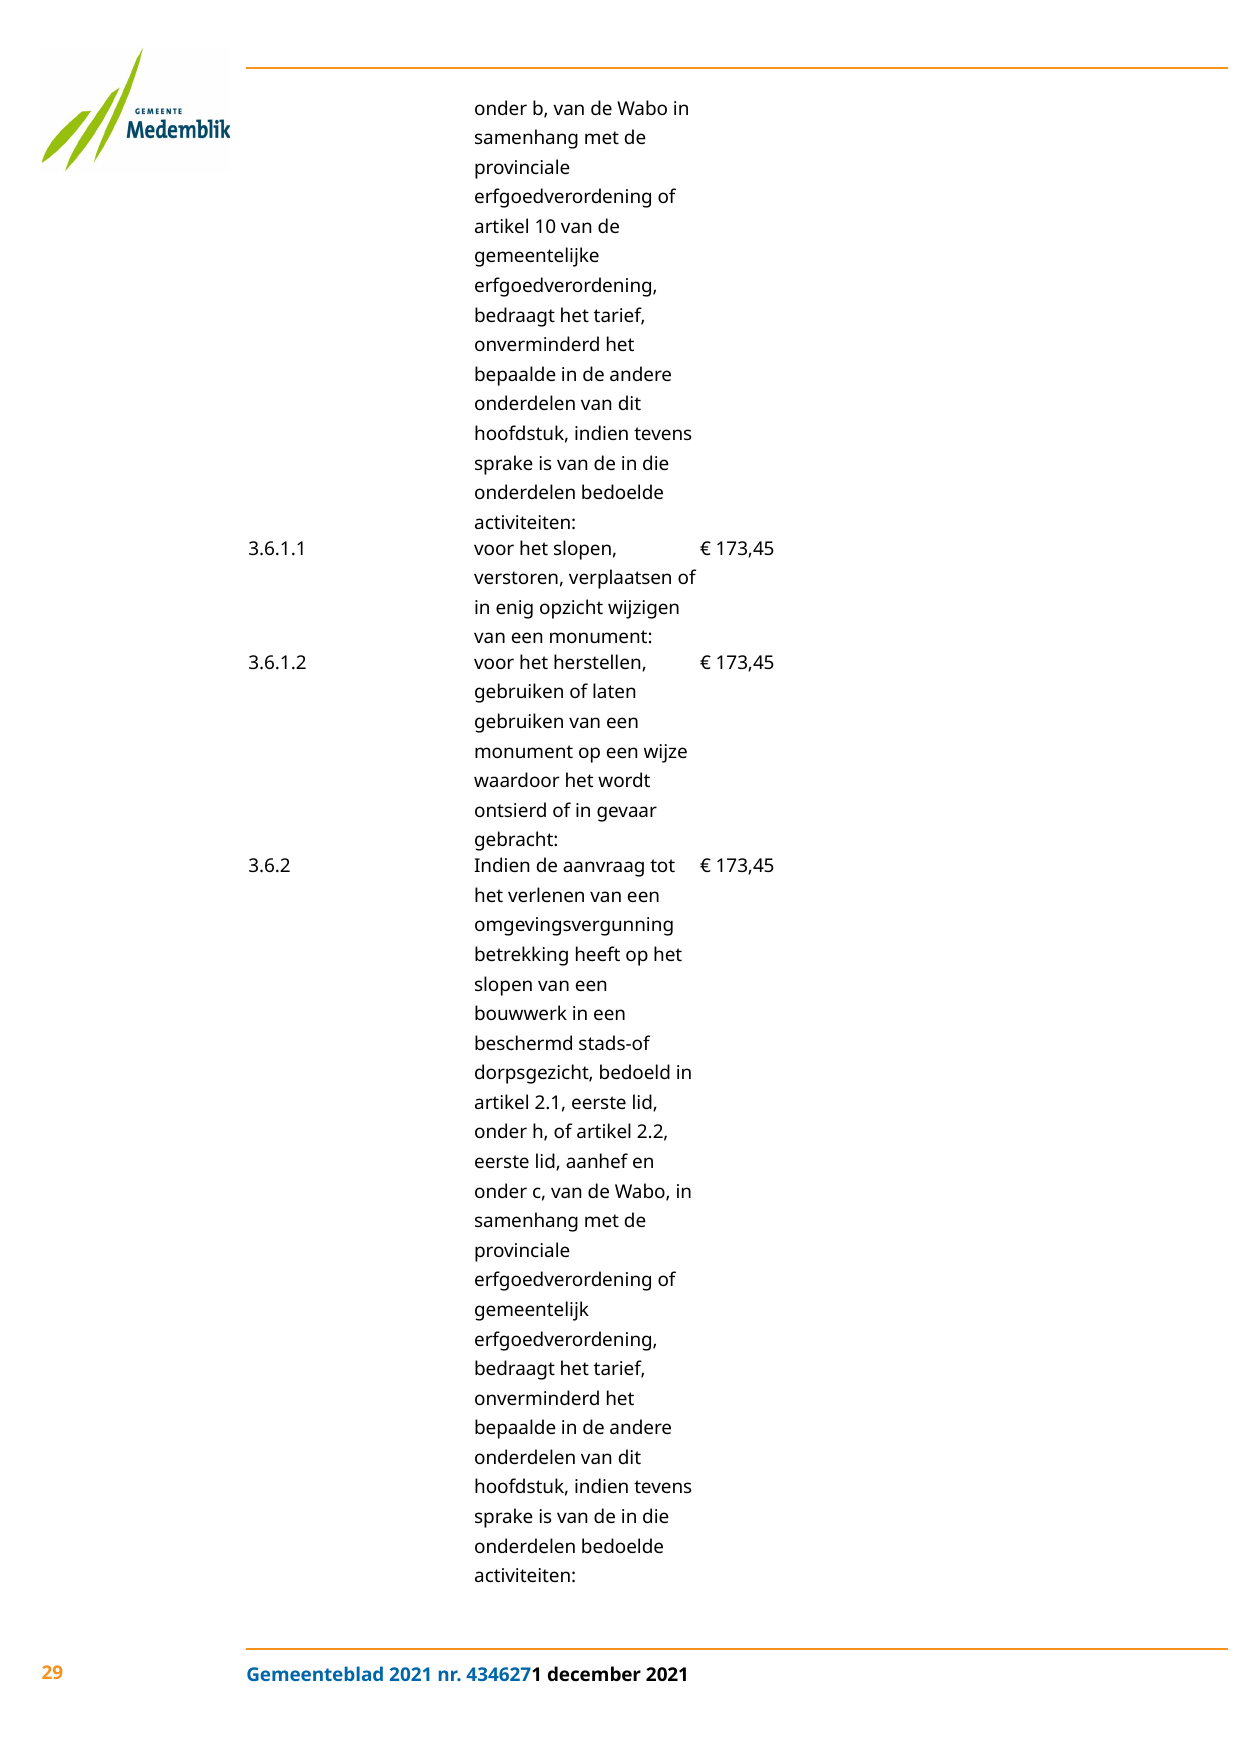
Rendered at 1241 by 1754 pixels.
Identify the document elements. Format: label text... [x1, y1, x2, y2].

table_cell 3.6.2 [248, 853, 474, 1588]
table_cell [248, 95, 474, 535]
table_cell [926, 649, 1152, 852]
picture [41, 47, 231, 172]
table_cell € 173,45 [700, 649, 926, 852]
table_cell [926, 535, 1152, 649]
table_cell 3.6.1.1 [248, 535, 474, 649]
table_cell [926, 853, 1152, 1588]
table_cell voor het herstellen, gebruiken of laten gebruiken van een monument op een wijze waardoor het wordt ontsierd of in gevaar gebracht: [474, 649, 700, 852]
table_cell [926, 95, 1152, 535]
table_cell € 173,45 [700, 853, 926, 1588]
table_cell voor het slopen, verstoren, verplaatsen of in enig opzicht wijzigen van een monument: [474, 535, 700, 649]
table_cell onder b, van de Wabo in samenhang met de provinciale erfgoedverordening of artikel 10 van de gemeentelijke erfgoedverordening, bedraagt het tarief, onverminderd het bepaalde in de andere onderdelen van dit hoofdstuk, indien tevens sprake is van de in die onderdelen bedoelde activiteiten: [474, 95, 700, 535]
table_cell Indien de aanvraag tot het verlenen van een omgevingsvergunning betrekking heeft op het slopen van een bouwwerk in een beschermd stads-of dorpsgezicht, bedoeld in artikel 2.1, eerste lid, onder h, of artikel 2.2, eerste lid, aanhef en onder c, van de Wabo, in samenhang met de provinciale erfgoedverordening of gemeentelijk erfgoedverordening, bedraagt het tarief, onverminderd het bepaalde in de andere onderdelen van dit hoofdstuk, indien tevens sprake is van de in die onderdelen bedoelde activiteiten: [474, 853, 700, 1588]
table_cell 3.6.1.2 [248, 649, 474, 852]
table_cell € 173,45 [700, 535, 926, 649]
table_cell [700, 95, 926, 535]
